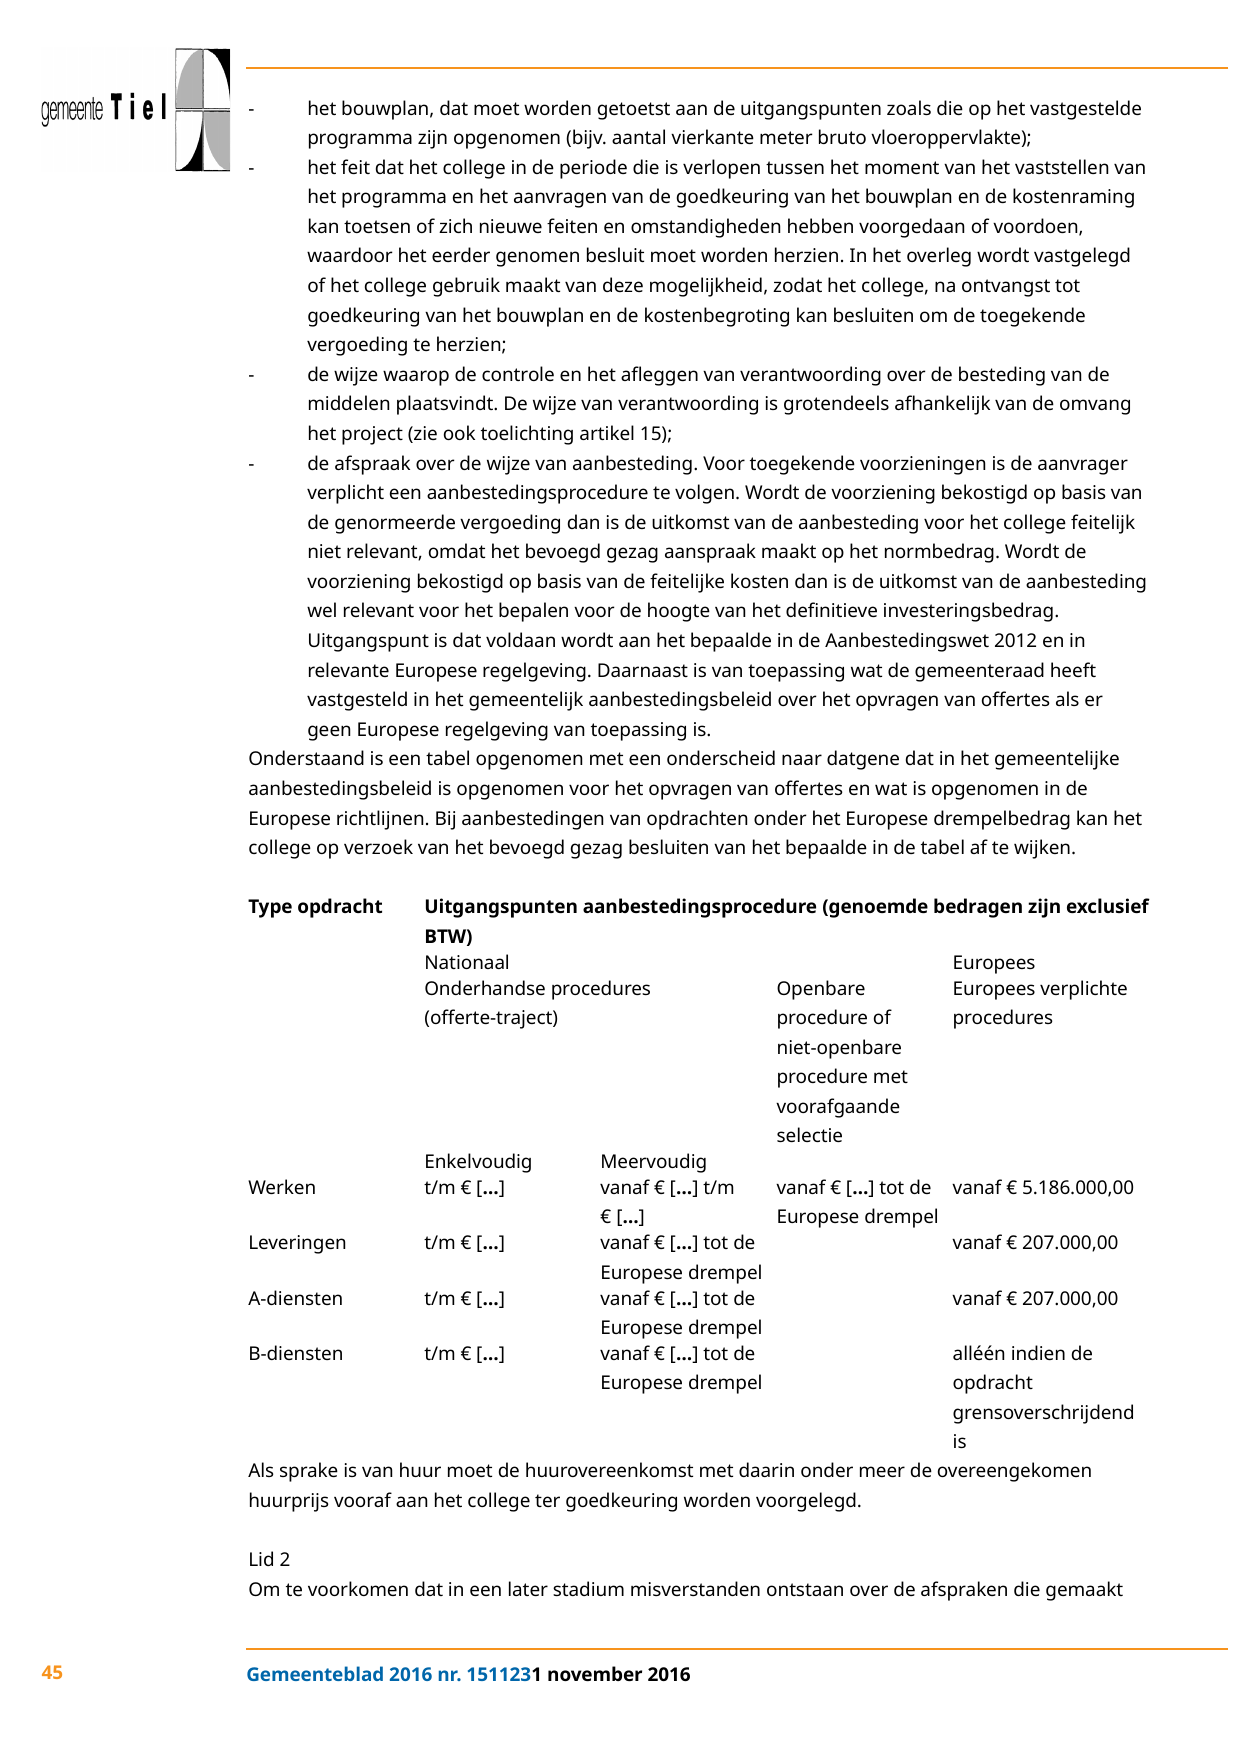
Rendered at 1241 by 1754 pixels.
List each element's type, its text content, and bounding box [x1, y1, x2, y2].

table_cell vanaf € […] tot de Europese drempel [600, 1340, 776, 1454]
table_cell [776, 1340, 952, 1454]
table_cell alléén indien de opdracht grensoverschrijdend is [953, 1340, 1152, 1454]
table_cell [776, 1229, 952, 1285]
table_cell Openbare procedure of niet-openbare procedure met voorafgaande selectie [776, 975, 952, 1148]
table_cell Onderhandse procedures (offerte-traject) [424, 975, 776, 1148]
table_cell A-diensten [248, 1285, 424, 1340]
text Om te voorkomen dat in een later stadium misverstanden ontstaan over de afspraken die gemaakt [248, 1576, 1152, 1602]
table_header Type opdracht [248, 894, 424, 949]
table_cell vanaf € […] tot de Europese drempel [600, 1229, 776, 1285]
table_cell vanaf € […] tot de Europese drempel [600, 1285, 776, 1340]
list het bouwplan, dat moet worden getoetst aan de uitgangspunten zoals die op het vastgestelde programma zijn opgenomen (bijv. aantal vierkante meter bruto vloeroppervlakte); [248, 95, 1152, 150]
text Lid 2 [248, 1546, 1152, 1572]
text Onderstaand is een tabel opgenomen met een onderscheid naar datgene dat in het gemeentelijke aanbestedingsbeleid is opgenomen voor het opvragen van offertes en wat is opgenomen in de Europese richtlijnen. Bij aanbestedingen van opdrachten onder het Europese drempelbedrag kan het college op verzoek van het bevoegd gezag besluiten van het bepaalde in de tabel af te wijken. [248, 746, 1152, 860]
table_cell [248, 975, 424, 1148]
table_cell vanaf € 5.186.000,00 [953, 1174, 1152, 1229]
table_cell Enkelvoudig [424, 1148, 600, 1174]
table_cell vanaf € 207.000,00 [953, 1229, 1152, 1285]
list het feit dat het college in de periode die is verlopen tussen het moment van het vaststellen van het programma en het aanvragen van de goedkeuring van het bouwplan en de kostenraming kan toetsen of zich nieuwe feiten en omstandigheden hebben voorgedaan of voordoen, waardoor het eerder genomen besluit moet worden herzien. In het overleg wordt vastgelegd of het college gebruik maakt van deze mogelijkheid, zodat het college, na ontvangst tot goedkeuring van het bouwplan en de kostenbegroting kan besluiten om de toegekende vergoeding te herzien; [248, 154, 1152, 357]
table_cell Leveringen [248, 1229, 424, 1285]
table_cell t/m € […] [424, 1285, 600, 1340]
table_cell [248, 1148, 424, 1174]
table_cell t/m € […] [424, 1229, 600, 1285]
list de wijze waarop de controle en het afleggen van verantwoording over de besteding van de middelen plaatsvindt. De wijze van verantwoording is grotendeels afhankelijk van de omvang het project (zie ook toelichting artikel 15); [248, 361, 1152, 446]
table_cell vanaf € 207.000,00 [953, 1285, 1152, 1340]
table_cell t/m € […] [424, 1174, 600, 1229]
table_cell Werken [248, 1174, 424, 1229]
table_cell [776, 1148, 952, 1174]
table_cell Europees verplichte procedures [953, 975, 1152, 1148]
table_header Uitgangspunten aanbestedingsprocedure (genoemde bedragen zijn exclusief BTW) [424, 894, 1152, 949]
table_cell Nationaal [424, 949, 952, 975]
table_cell [953, 1148, 1152, 1174]
picture [41, 47, 231, 172]
list de afspraak over de wijze van aanbesteding. Voor toegekende voorzieningen is de aanvrager verplicht een aanbestedingsprocedure te volgen. Wordt de voorziening bekostigd op basis van de genormeerde vergoeding dan is de uitkomst van de aanbesteding voor het college feitelijk niet relevant, omdat het bevoegd gezag aanspraak maakt op het normbedrag. Wordt de voorziening bekostigd op basis van de feitelijke kosten dan is de uitkomst van de aanbesteding wel relevant voor het bepalen voor de hoogte van het definitieve investeringsbedrag. Uitgangspunt is dat voldaan wordt aan het bepaalde in de Aanbestedingswet 2012 en in relevante Europese regelgeving. Daarnaast is van toepassing wat de gemeenteraad heeft vastgesteld in het gemeentelijk aanbestedingsbeleid over het opvragen van offertes als er geen Europese regelgeving van toepassing is. [248, 450, 1152, 742]
table_cell vanaf € […] tot de Europese drempel [776, 1174, 952, 1229]
table_cell [776, 1285, 952, 1340]
table_cell [248, 949, 424, 975]
table_cell t/m € […] [424, 1340, 600, 1454]
table_cell Europees [953, 949, 1152, 975]
table_cell vanaf € […] t/m € […] [600, 1174, 776, 1229]
table_cell Meervoudig [600, 1148, 776, 1174]
table_cell B-diensten [248, 1340, 424, 1454]
text Als sprake is van huur moet de huurovereenkomst met daarin onder meer de overeengekomen huurprijs vooraf aan het college ter goedkeuring worden voorgelegd. [248, 1458, 1152, 1513]
